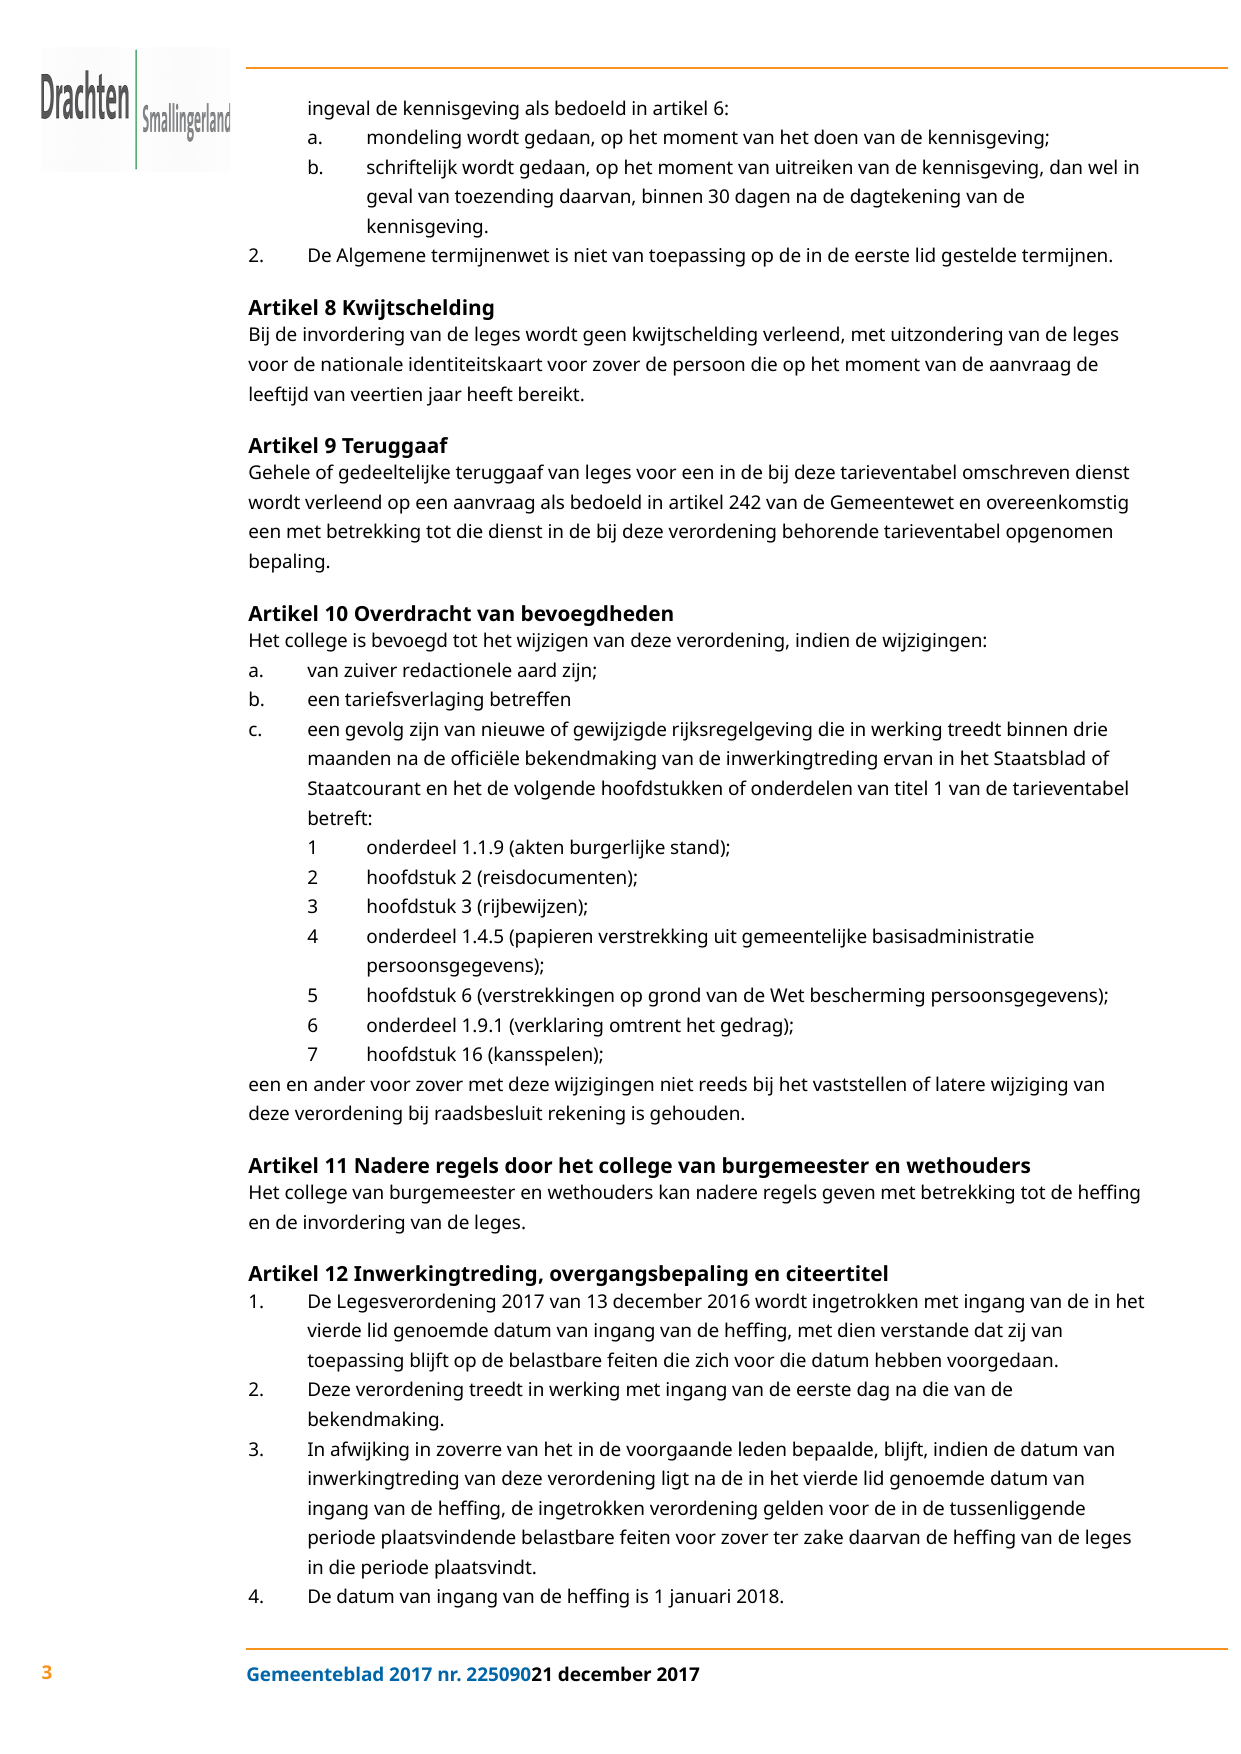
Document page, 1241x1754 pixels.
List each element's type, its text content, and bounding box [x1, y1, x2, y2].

list ingeval de kennisgeving als bedoeld in artikel 6: [248, 95, 1152, 121]
text Artikel 12 Inwerkingtreding, overgangsbepaling en citeertitel [248, 1259, 1152, 1288]
list schriftelijk wordt gedaan, op het moment van uitreiken van de kennisgeving, dan wel in geval van toezending daarvan, binnen 30 dagen na de dagtekening van de kennisgeving. [307, 154, 1152, 239]
list hoofdstuk 3 (rijbewijzen); [307, 893, 1152, 919]
list onderdeel 1.9.1 (verklaring omtrent het gedrag); [307, 1012, 1152, 1037]
text Artikel 9 Teruggaaf [248, 431, 1152, 459]
text een en ander voor zover met deze wijzigingen niet reeds bij het vaststellen of latere wijziging van deze verordening bij raadsbesluit rekening is gehouden. [248, 1071, 1152, 1126]
text Het college is bevoegd tot het wijzigen van deze verordening, indien de wijzigingen: [248, 627, 1152, 653]
text Gehele of gedeeltelijke teruggaaf van leges voor een in de bij deze tarieventabel omschreven dienst wordt verleend op een aanvraag als bedoeld in artikel 242 van de Gemeentewet en overeenkomstig een met betrekking tot die dienst in de bij deze verordening behorende tarieventabel opgenomen bepaling. [248, 459, 1152, 574]
list Deze verordening treedt in werking met ingang van de eerste dag na die van de bekendmaking. [248, 1377, 1152, 1432]
list De Legesverordening 2017 van 13 december 2016 wordt ingetrokken met ingang van de in het vierde lid genoemde datum van ingang van de heffing, met dien verstande dat zij van toepassing blijft op de belastbare feiten die zich voor die datum hebben voorgedaan. [248, 1288, 1152, 1373]
text Artikel 10 Overdracht van bevoegdheden [248, 599, 1152, 627]
list De Algemene termijnenwet is niet van toepassing op de in de eerste lid gestelde termijnen. [248, 243, 1152, 268]
list een tariefsverlaging betreffen [248, 686, 1152, 712]
list hoofdstuk 2 (reisdocumenten); [307, 864, 1152, 889]
list hoofdstuk 6 (verstrekkingen op grond van de Wet bescherming persoonsgegevens); [307, 982, 1152, 1008]
list onderdeel 1.4.5 (papieren verstrekking uit gemeentelijke basisadministratie persoonsgegevens); [307, 923, 1152, 978]
list In afwijking in zoverre van het in de voorgaande leden bepaalde, blijft, indien de datum van inwerkingtreding van deze verordening ligt na de in het vierde lid genoemde datum van ingang van de heffing, de ingetrokken verordening gelden voor de in de tussenliggende periode plaatsvindende belastbare feiten voor zover ter zake daarvan de heffing van de leges in die periode plaatsvindt. [248, 1436, 1152, 1580]
text Bij de invordering van de leges wordt geen kwijtschelding verleend, met uitzondering van de leges voor de nationale identiteitskaart voor zover de persoon die op het moment van de aanvraag de leeftijd van veertien jaar heeft bereikt. [248, 322, 1152, 406]
list hoofdstuk 16 (kansspelen); [307, 1041, 1152, 1067]
text Het college van burgemeester en wethouders kan nadere regels geven met betrekking tot de heffing en de invordering van de leges. [248, 1179, 1152, 1235]
text Artikel 8 Kwijtschelding [248, 293, 1152, 322]
list De datum van ingang van de heffing is 1 januari 2018. [248, 1584, 1152, 1609]
list mondeling wordt gedaan, op het moment van het doen van de kennisgeving; [307, 124, 1152, 150]
list van zuiver redactionele aard zijn; [248, 657, 1152, 682]
picture [41, 47, 231, 172]
text Artikel 11 Nadere regels door het college van burgemeester en wethouders [248, 1151, 1152, 1179]
list onderdeel 1.1.9 (akten burgerlijke stand); [307, 834, 1152, 860]
list een gevolg zijn van nieuwe of gewijzigde rijksregelgeving die in werking treedt binnen drie maanden na de officiële bekendmaking van de inwerkingtreding ervan in het Staatsblad of Staatcourant en het de volgende hoofdstukken of onderdelen van titel 1 van de tarieventabel betreft: [248, 716, 1152, 830]
